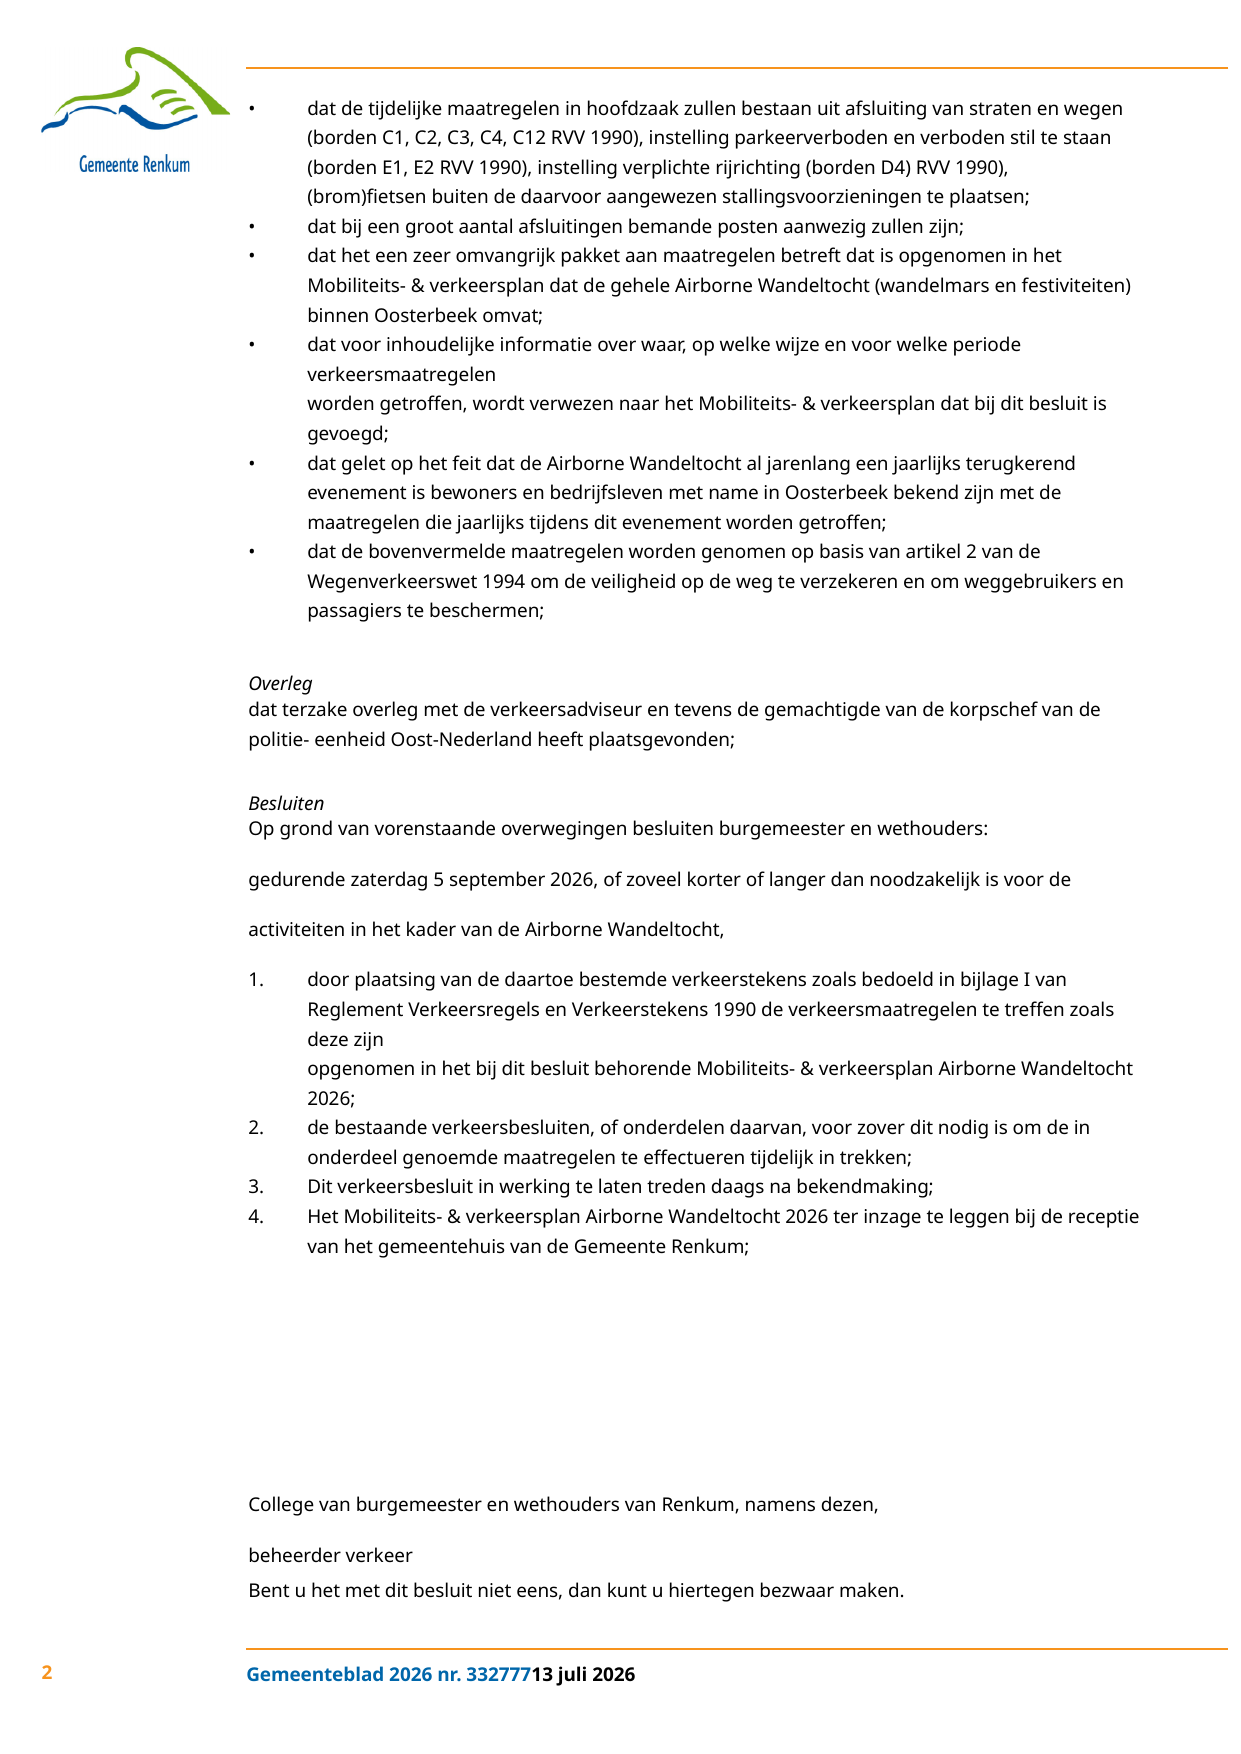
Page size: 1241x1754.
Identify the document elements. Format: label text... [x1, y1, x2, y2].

text Bent u het met dit besluit niet eens, dan kunt u hiertegen bezwaar maken. [248, 1582, 1152, 1601]
list (brom)fietsen buiten de daarvoor aangewezen stallingsvoorzieningen te plaatsen; [248, 183, 1152, 209]
list dat bij een groot aantal afsluitingen bemande posten aanwezig zullen zijn; [248, 213, 1152, 239]
text Overleg [248, 670, 1152, 696]
list worden getroffen, wordt verwezen naar het Mobiliteits- & verkeersplan dat bij dit besluit is gevoegd; [248, 391, 1152, 446]
list dat de bovenvermelde maatregelen worden genomen op basis van artikel 2 van de Wegenverkeerswet 1994 om de veiligheid op de weg te verzekeren en om weggebruikers en passagiers te beschermen; [248, 538, 1152, 623]
text activiteiten in het kader van de Airborne Wandeltocht, [248, 916, 1152, 942]
list dat gelet op het feit dat de Airborne Wandeltocht al jarenlang een jaarlijks terugkerend evenement is bewoners en bedrijfsleven met name in Oosterbeek bekend zijn met de maatregelen die jaarlijks tijdens dit evenement worden getroffen; [248, 450, 1152, 535]
list opgenomen in het bij dit besluit behorende Mobiliteits- & verkeersplan Airborne Wandeltocht 2026; [248, 1055, 1152, 1111]
list door plaatsing van de daartoe bestemde verkeerstekens zoals bedoeld in bijlage I van Reglement Verkeersregels en Verkeerstekens 1990 de verkeersmaatregelen te treffen zoals deze zijn [248, 967, 1152, 1052]
text Besluiten [248, 790, 1152, 815]
list dat de tijdelijke maatregelen in hoofdzaak zullen bestaan uit afsluiting van straten en wegen (borden C1, C2, C3, C4, C12 RVV 1990), instelling parkeerverboden en verboden stil te staan (borden E1, E2 RVV 1990), instelling verplichte rijrichting (borden D4) RVV 1990), [248, 95, 1152, 180]
text dat terzake overleg met de verkeersadviseur en tevens de gemachtigde van de korpschef van de politie- eenheid Oost-Nederland heeft plaatsgevonden; [248, 696, 1152, 751]
text gedurende zaterdag 5 september 2026, of zoveel korter of langer dan noodzakelijk is voor de [248, 866, 1152, 892]
list de bestaande verkeersbesluiten, of onderdelen daarvan, voor zover dit nodig is om de in onderdeel genoemde maatregelen te effectueren tijdelijk in trekken; [248, 1114, 1152, 1170]
list dat voor inhoudelijke informatie over waar, op welke wijze en voor welke periode verkeersmaatregelen [248, 331, 1152, 387]
text beheerder verkeer [248, 1543, 1152, 1568]
text Op grond van vorenstaande overwegingen besluiten burgemeester en wethouders: [248, 815, 1152, 841]
list dat het een zeer omvangrijk pakket aan maatregelen betreft dat is opgenomen in het Mobiliteits- & verkeersplan dat de gehele Airborne Wandeltocht (wandelmars en festiviteiten) binnen Oosterbeek omvat; [248, 243, 1152, 328]
text College van burgemeester en wethouders van Renkum, namens dezen, [248, 1491, 1152, 1517]
list Dit verkeersbesluit in werking te laten treden daags na bekendmaking; [248, 1174, 1152, 1199]
list Het Mobiliteits- & verkeersplan Airborne Wandeltocht 2026 ter inzage te leggen bij de receptie van het gemeentehuis van de Gemeente Renkum; [248, 1203, 1152, 1259]
picture [41, 47, 231, 172]
